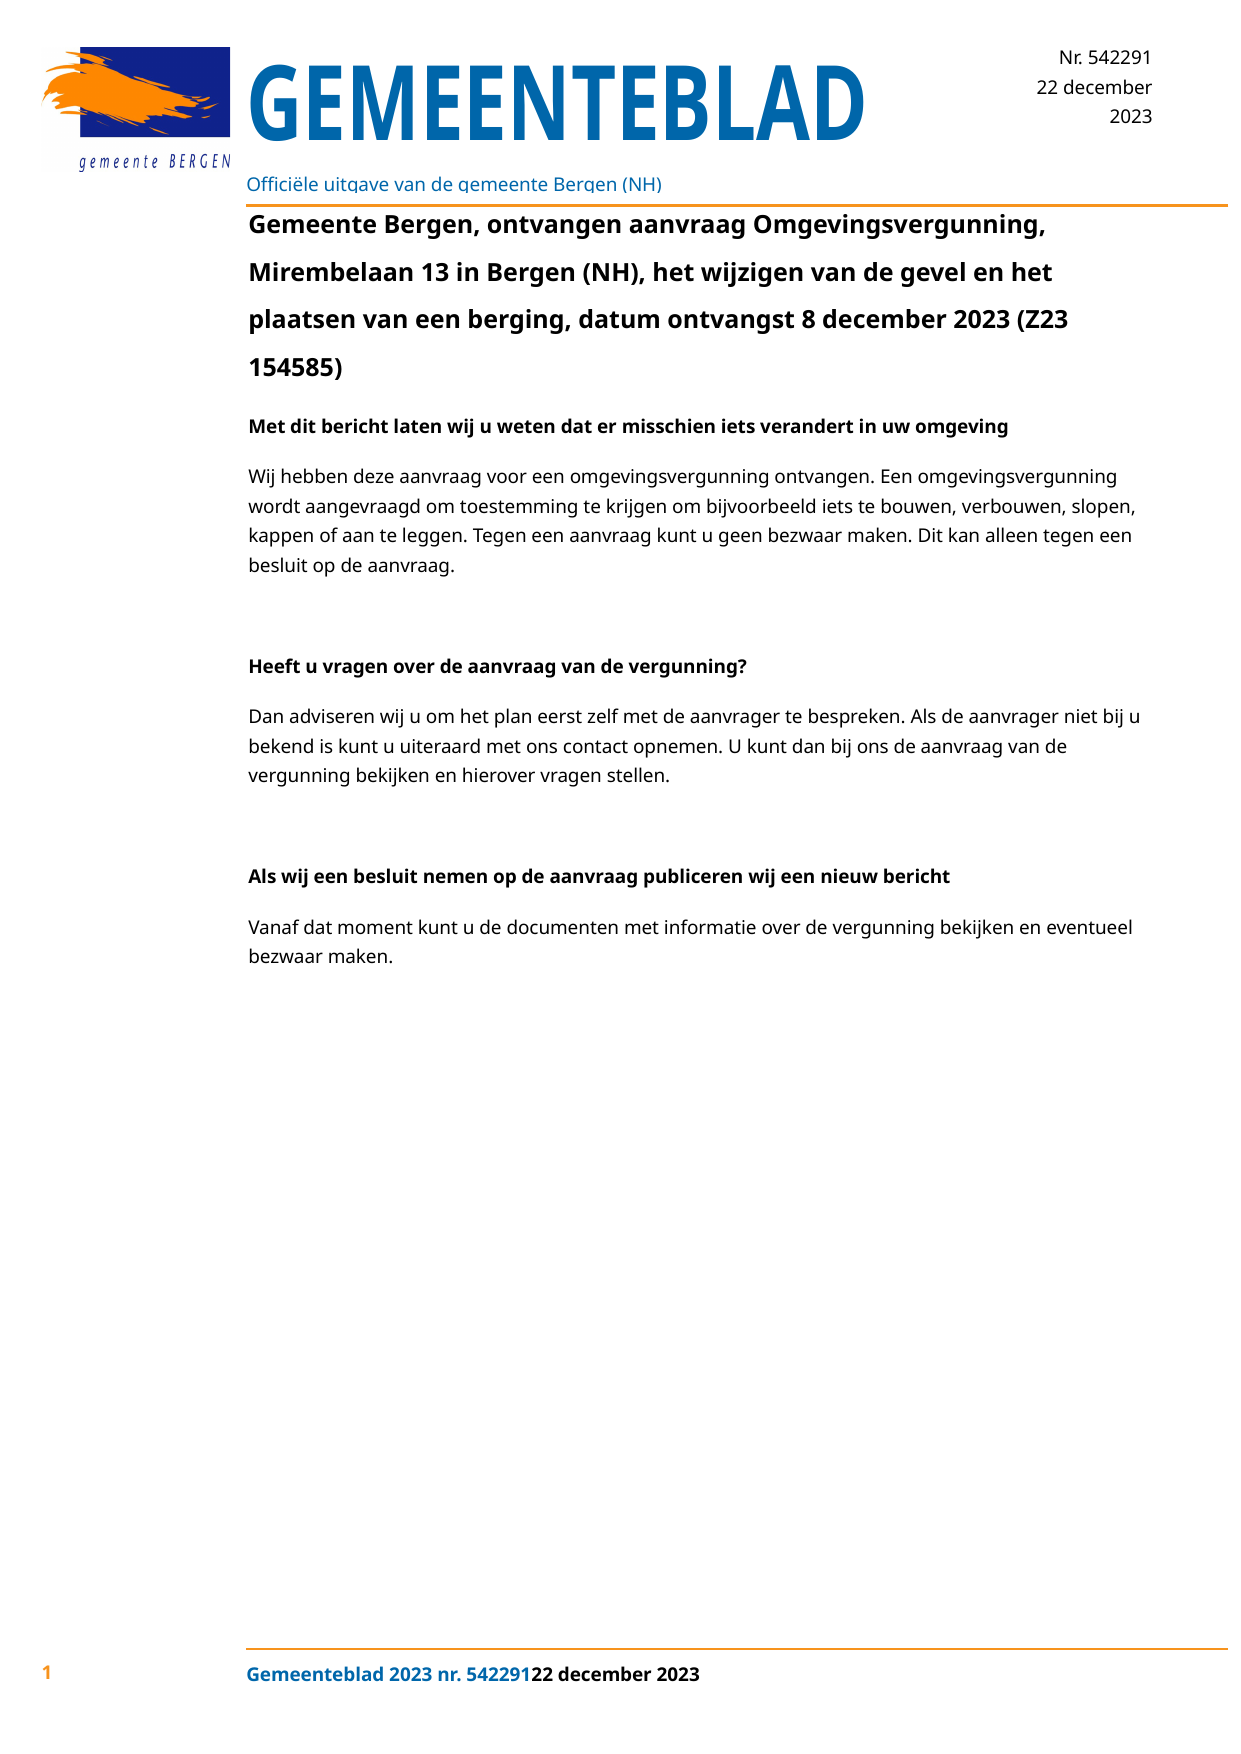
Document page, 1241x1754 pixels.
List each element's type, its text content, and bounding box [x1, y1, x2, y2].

text Gemeente Bergen, ontvangen aanvraag Omgevingsvergunning, Mirembelaan 13 in Bergen (NH), het wijzigen van de gevel en het plaatsen van een berging, datum ontvangst 8 december 2023 (Z23 154585) [248, 207, 1152, 384]
text Dan adviseren wij u om het plan eerst zelf met de aanvrager te bespreken. Als de aanvrager niet bij u bekend is kunt u uiteraard met ons contact opnemen. U kunt dan bij ons de aanvraag van de vergunning bekijken en hierover vragen stellen. [248, 703, 1152, 788]
text Wij hebben deze aanvraag voor een omgevingsvergunning ontvangen. Een omgevingsvergunning wordt aangevraagd om toestemming te krijgen om bijvoorbeeld iets te bouwen, verbouwen, slopen, kappen of aan te leggen. Tegen een aanvraag kunt u geen bezwaar maken. Dit kan alleen tegen een besluit op de aanvraag. [248, 463, 1152, 578]
text Vanaf dat moment kunt u de documenten met informatie over de vergunning bekijken en eventueel bezwaar maken. [248, 914, 1152, 969]
text Als wij een besluit nemen op de aanvraag publiceren wij een nieuw bericht [248, 863, 1152, 889]
text Heeft u vragen over de aanvraag van de vergunning? [248, 653, 1152, 679]
picture [41, 47, 231, 172]
text Met dit bericht laten wij u weten dat er misschien iets verandert in uw omgeving [248, 413, 1152, 439]
